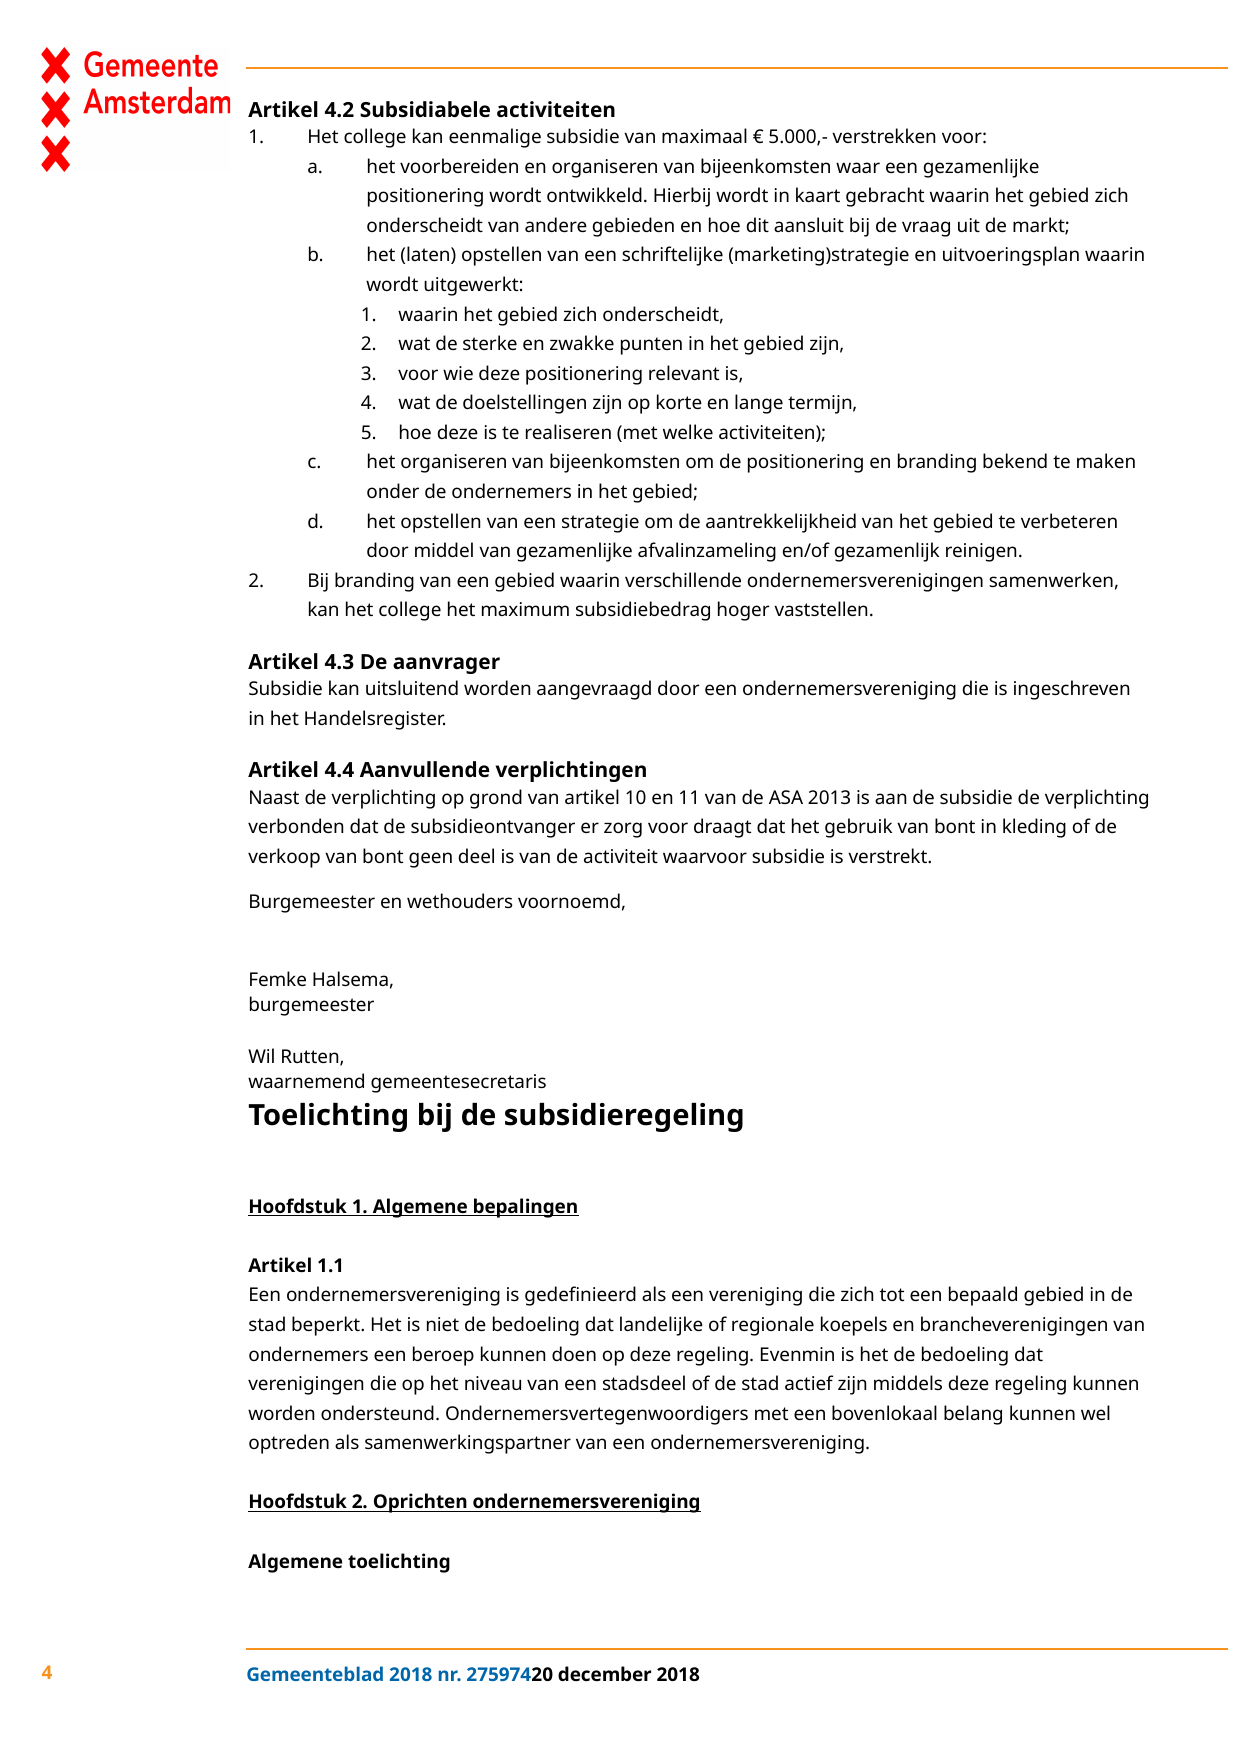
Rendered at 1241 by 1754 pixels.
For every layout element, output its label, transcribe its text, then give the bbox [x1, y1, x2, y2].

list het organiseren van bijeenkomsten om de positionering en branding bekend te maken onder de ondernemers in het gebied; [307, 449, 1152, 504]
text Algemene toelichting [248, 1548, 1152, 1574]
text Naast de verplichting op grond van artikel 10 en 11 van de ASA 2013 is aan de subsidie de verplichting verbonden dat de subsidieontvanger er zorg voor draagt dat het gebruik van bont in kleding of de verkoop van bont geen deel is van de activiteit waarvoor subsidie is verstrekt. [248, 784, 1152, 869]
text Hoofdstuk 2. Oprichten ondernemersvereniging [248, 1489, 1152, 1514]
list het voorbereiden en organiseren van bijeenkomsten waar een gezamenlijke positionering wordt ontwikkeld. Hierbij wordt in kaart gebracht waarin het gebied zich onderscheidt van andere gebieden en hoe dit aansluit bij de vraag uit de markt; [307, 153, 1152, 238]
text Hoofdstuk 1. Algemene bepalingen [248, 1193, 1152, 1219]
list waarin het gebied zich onderscheidt, [361, 301, 1152, 326]
text Burgemeester en wethouders voornoemd, [248, 889, 1152, 914]
list wat de sterke en zwakke punten in het gebied zijn, [361, 330, 1152, 356]
text burgemeester [248, 992, 1152, 1017]
text Artikel 4.3 De aanvrager [248, 647, 1152, 675]
list het (laten) opstellen van een schriftelijke (marketing)strategie en uitvoeringsplan waarin wordt uitgewerkt: [307, 242, 1152, 297]
text Artikel 1.1 [248, 1252, 1152, 1278]
text Een ondernemersvereniging is gedefinieerd als een vereniging die zich tot een bepaald gebied in de stad beperkt. Het is niet de bedoeling dat landelijke of regionale koepels en brancheverenigingen van ondernemers een beroep kunnen doen op deze regeling. Evenmin is het de bedoeling dat verenigingen die op het niveau van een stadsdeel of de stad actief zijn middels deze regeling kunnen worden ondersteund. Ondernemersvertegenwoordigers met een bovenlokaal belang kunnen wel optreden als samenwerkingspartner van een ondernemersvereniging. [248, 1282, 1152, 1455]
list het opstellen van een strategie om de aantrekkelijkheid van het gebied te verbeteren door middel van gezamenlijke afvalinzameling en/of gezamenlijk reinigen. [307, 508, 1152, 563]
text Subsidie kan uitsluitend worden aangevraagd door een ondernemersvereniging die is ingeschreven in het Handelsregister. [248, 675, 1152, 731]
list wat de doelstellingen zijn op korte en lange termijn, [361, 389, 1152, 415]
text Femke Halsema, [248, 966, 1152, 992]
text waarnemend gemeentesecretaris [248, 1069, 1152, 1094]
text Wil Rutten, [248, 1043, 1152, 1069]
list voor wie deze positionering relevant is, [361, 360, 1152, 386]
text Artikel 4.2 Subsidiabele activiteiten [248, 95, 1152, 123]
list hoe deze is te realiseren (met welke activiteiten); [361, 419, 1152, 445]
text Toelichting bij de subsidieregeling [248, 1094, 1152, 1134]
list Bij branding van een gebied waarin verschillende ondernemersverenigingen samenwerken, kan het college het maximum subsidiebedrag hoger vaststellen. [248, 567, 1152, 622]
list Het college kan eenmalige subsidie van maximaal € 5.000,- verstrekken voor: [248, 123, 1152, 149]
text Artikel 4.4 Aanvullende verplichtingen [248, 755, 1152, 784]
picture [41, 47, 231, 172]
